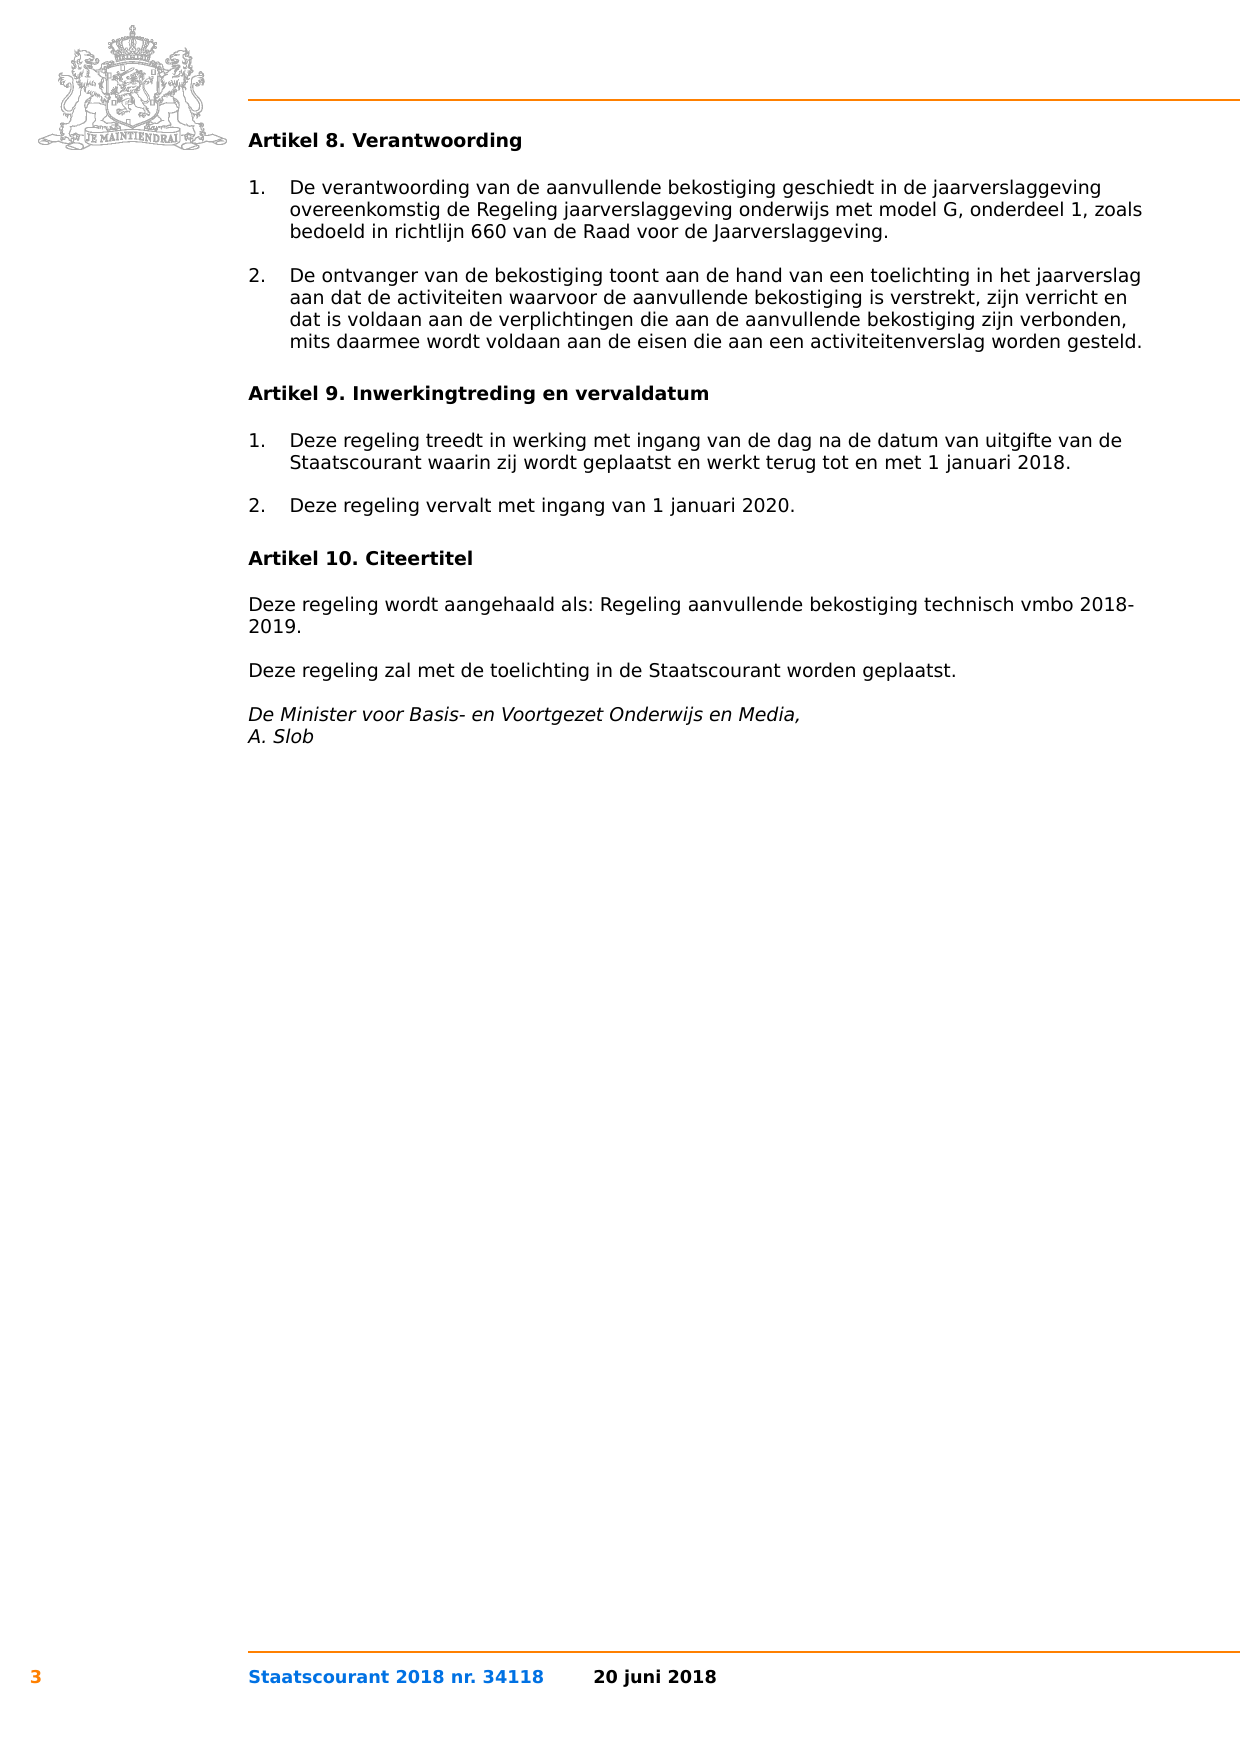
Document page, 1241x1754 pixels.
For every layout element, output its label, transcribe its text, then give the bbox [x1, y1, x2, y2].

text Deze regeling wordt aangehaald als: Regeling aanvullende bekostiging technisch vmbo 2018-2019. [248, 594, 1163, 638]
text 1. Deze regeling treedt in werking met ingang van de dag na de datum van uitgifte van de Staatscourant waarin zij wordt geplaatst en werkt terug tot en met 1 januari 2018. [248, 429, 1163, 473]
subtitle Artikel 8. Verantwoording [248, 130, 1163, 152]
text Deze regeling zal met de toelichting in de Staatscourant worden geplaatst. [248, 660, 1163, 682]
subtitle Artikel 10. Citeertitel [248, 547, 1163, 569]
subtitle Artikel 9. Inwerkingtreding en vervaldatum [248, 383, 1163, 404]
text De Minister voor Basis- en Voortgezet Onderwijs en Media, A. Slob [248, 704, 1163, 748]
picture [38, 25, 227, 150]
text 2. Deze regeling vervalt met ingang van 1 januari 2020. [248, 495, 1163, 517]
text 2. De ontvanger van de bekostiging toont aan de hand van een toelichting in het jaarverslag aan dat de activiteiten waarvoor de aanvullende bekostiging is verstrekt, zijn verricht en dat is voldaan aan de verplichtingen die aan de aanvullende bekostiging zijn verbonden, mits daarmee wordt voldaan aan de eisen die aan een activiteitenverslag worden gesteld. [248, 265, 1163, 353]
text 1. De verantwoording van de aanvullende bekostiging geschiedt in de jaarverslaggeving overeenkomstig de Regeling jaarverslaggeving onderwijs met model G, onderdeel 1, zoals bedoeld in richtlijn 660 van de Raad voor de Jaarverslaggeving. [248, 177, 1163, 243]
